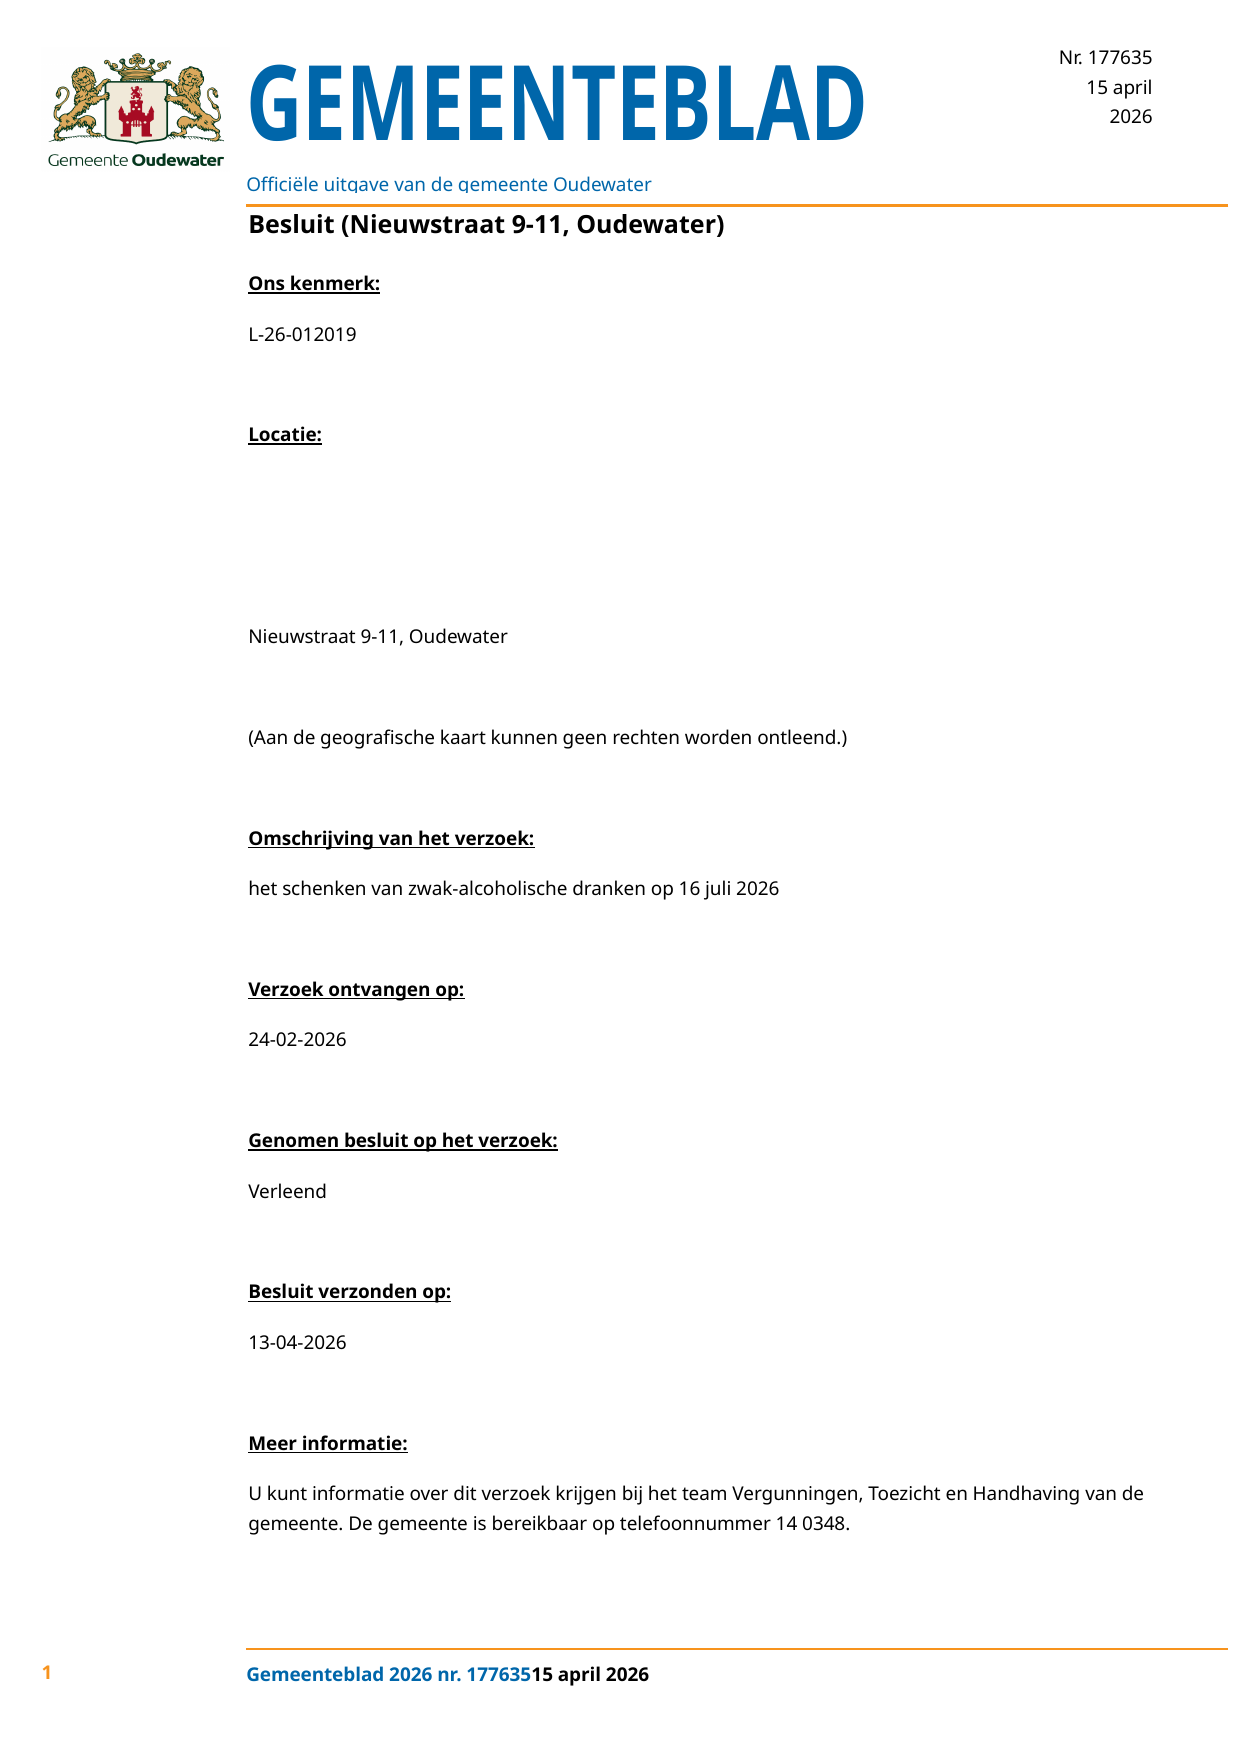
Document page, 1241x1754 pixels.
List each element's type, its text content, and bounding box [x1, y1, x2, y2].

text Besluit (Nieuwstraat 9-11, Oudewater) [248, 207, 1152, 241]
text Verleend [248, 1178, 1152, 1203]
text Nieuwstraat 9-11, Oudewater [248, 623, 1152, 649]
picture [41, 47, 231, 172]
text 24-02-2026 [248, 1027, 1152, 1052]
text 13-04-2026 [248, 1329, 1152, 1355]
text het schenken van zwak-alcoholische dranken op 16 juli 2026 [248, 875, 1152, 901]
text (Aan de geografische kaart kunnen geen rechten worden ontleend.) [248, 724, 1152, 750]
text U kunt informatie over dit verzoek krijgen bij het team Vergunningen, Toezicht en Handhaving van de gemeente. De gemeente is bereikbaar op telefoonnummer 14 0348. [248, 1480, 1152, 1536]
text Verzoek ontvangen op: [248, 976, 1152, 1002]
text Ons kenmerk: [248, 270, 1152, 296]
text Besluit verzonden op: [248, 1279, 1152, 1304]
text Meer informatie: [248, 1430, 1152, 1456]
text Genomen besluit op het verzoek: [248, 1127, 1152, 1153]
text Locatie: [248, 422, 1152, 447]
text Omschrijving van het verzoek: [248, 825, 1152, 851]
text L-26-012019 [248, 321, 1152, 346]
